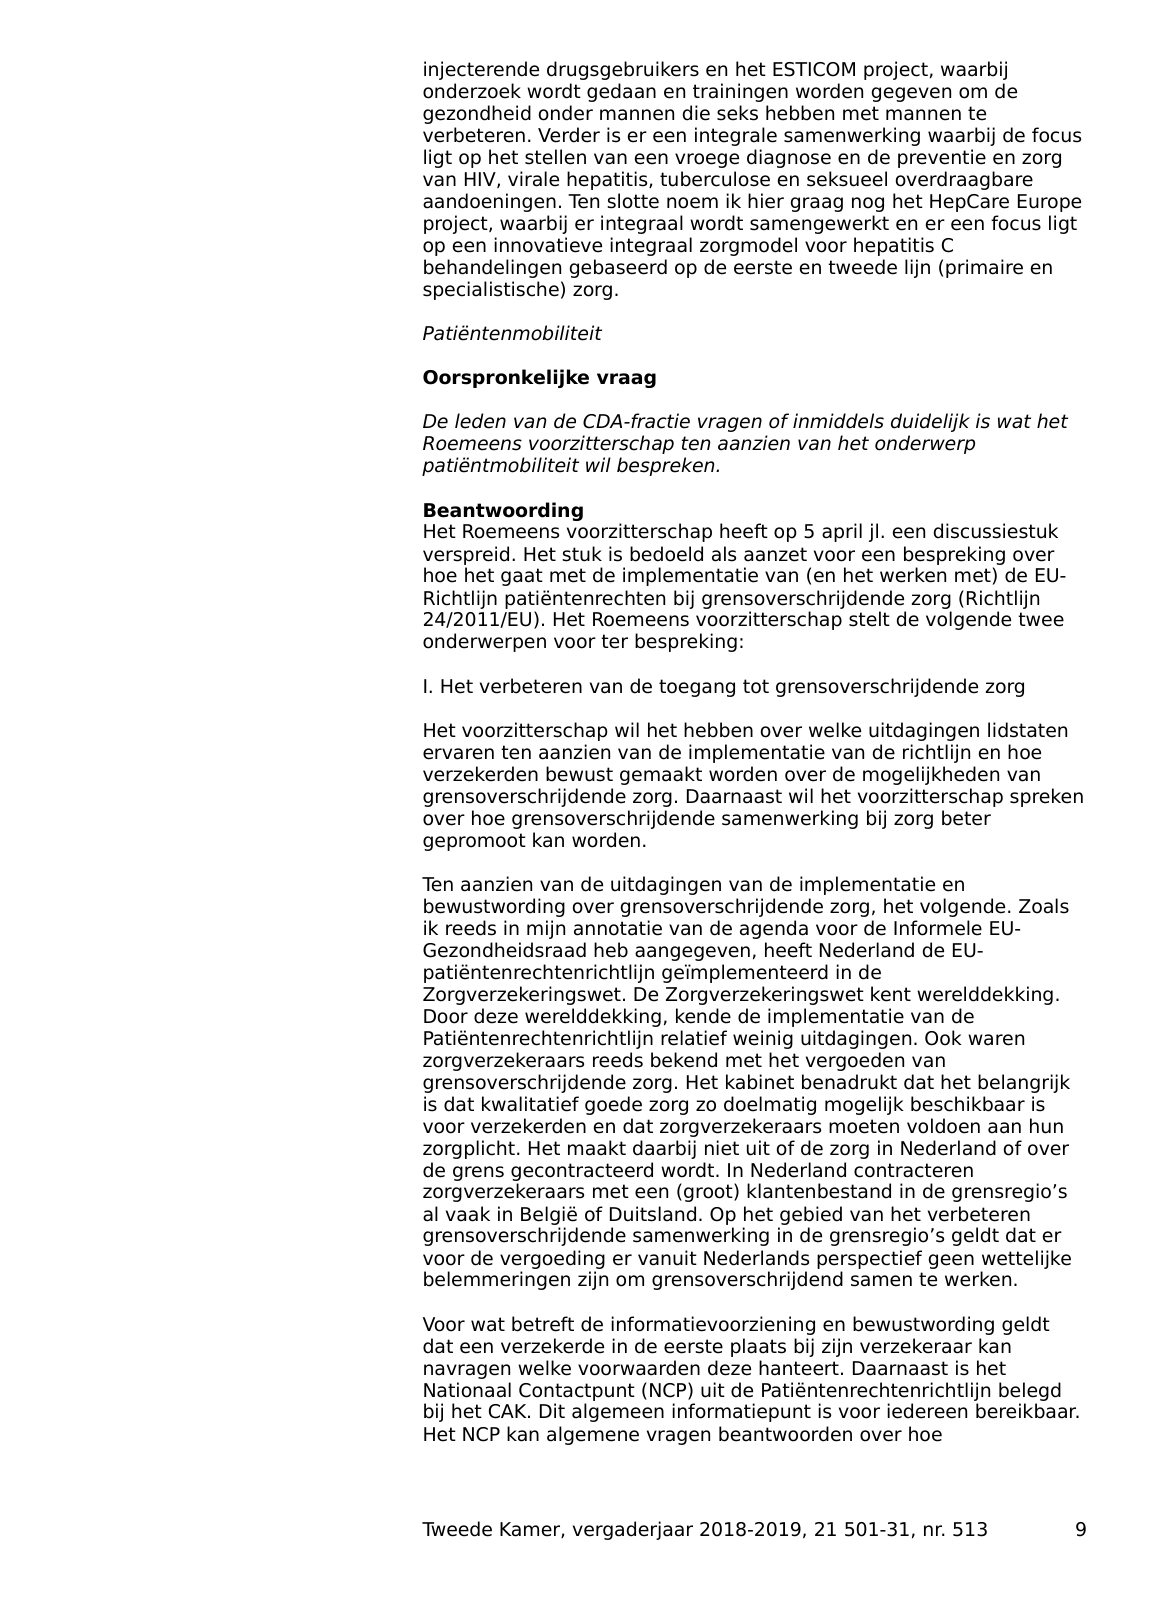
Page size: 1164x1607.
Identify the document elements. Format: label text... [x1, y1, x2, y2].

text injecterende drugsgebruikers en het ESTICOM project, waarbij onderzoek wordt gedaan en trainingen worden gegeven om de gezondheid onder mannen die seks hebben met mannen te verbeteren. Verder is er een integrale samenwerking waarbij de focus ligt op het stellen van een vroege diagnose en de preventie en zorg van HIV, virale hepatitis, tuberculose en seksueel overdraagbare aandoeningen. Ten slotte noem ik hier graag nog het HepCare Europe project, waarbij er integraal wordt samengewerkt en er een focus ligt op een innovatieve integraal zorgmodel voor hepatitis C behandelingen gebaseerd op de eerste en tweede lijn (primaire en specialistische) zorg. [422, 59, 1087, 301]
subtitle I. Het verbeteren van de toegang tot grensoverschrijdende zorg [422, 676, 1087, 697]
text Voor wat betreft de informatievoorziening en bewustwording geldt dat een verzekerde in de eerste plaats bij zijn verzekeraar kan navragen welke voorwaarden deze hanteert. Daarnaast is het Nationaal Contactpunt (NCP) uit de Patiëntenrechtenrichtlijn belegd bij het CAK. Dit algemeen informatiepunt is voor iedereen bereikbaar. Het NCP kan algemene vragen beantwoorden over hoe [422, 1313, 1087, 1445]
text Het Roemeens voorzitterschap heeft op 5 april jl. een discussiestuk verspreid. Het stuk is bedoeld als aanzet voor een bespreking over hoe het gaat met de implementatie van (en het werken met) de EU-Richtlijn patiëntenrechten bij grensoverschrijdende zorg (Richtlijn 24/2011/EU). Het Roemeens voorzitterschap stelt de volgende twee onderwerpen voor ter bespreking: [422, 521, 1087, 653]
subtitle Patiëntenmobiliteit [422, 323, 1087, 345]
text Het voorzitterschap wil het hebben over welke uitdagingen lidstaten ervaren ten aanzien van de implementatie van de richtlijn en hoe verzekerden bewust gemaakt worden over de mogelijkheden van grensoverschrijdende zorg. Daarnaast wil het voorzitterschap spreken over hoe grensoverschrijdende samenwerking bij zorg beter gepromoot kan worden. [422, 720, 1087, 852]
text De leden van de CDA-fractie vragen of inmiddels duidelijk is wat het Roemeens voorzitterschap ten aanzien van het onderwerp patiëntmobiliteit wil bespreken. [422, 411, 1087, 477]
text Ten aanzien van de uitdagingen van de implementatie en bewustwording over grensoverschrijdende zorg, het volgende. Zoals ik reeds in mijn annotatie van de agenda voor de Informele EU-Gezondheidsraad heb aangegeven, heeft Nederland de EU-patiëntenrechtenrichtlijn geïmplementeerd in de Zorgverzekeringswet. De Zorgverzekeringswet kent werelddekking. Door deze werelddekking, kende de implementatie van de Patiëntenrechtenrichtlijn relatief weinig uitdagingen. Ook waren zorgverzekeraars reeds bekend met het vergoeden van grensoverschrijdende zorg. Het kabinet benadrukt dat het belangrijk is dat kwalitatief goede zorg zo doelmatig mogelijk beschikbaar is voor verzekerden en dat zorgverzekeraars moeten voldoen aan hun zorgplicht. Het maakt daarbij niet uit of de zorg in Nederland of over de grens gecontracteerd wordt. In Nederland contracteren zorgverzekeraars met een (groot) klantenbestand in de grensregio’s al vaak in België of Duitsland. Op het gebied van het verbeteren grensoverschrijdende samenwerking in de grensregio’s geldt dat er voor de vergoeding er vanuit Nederlands perspectief geen wettelijke belemmeringen zijn om grensoverschrijdend samen te werken. [422, 874, 1087, 1291]
subtitle Oorspronkelijke vraag [422, 367, 1087, 389]
subtitle Beantwoording [422, 499, 1087, 521]
